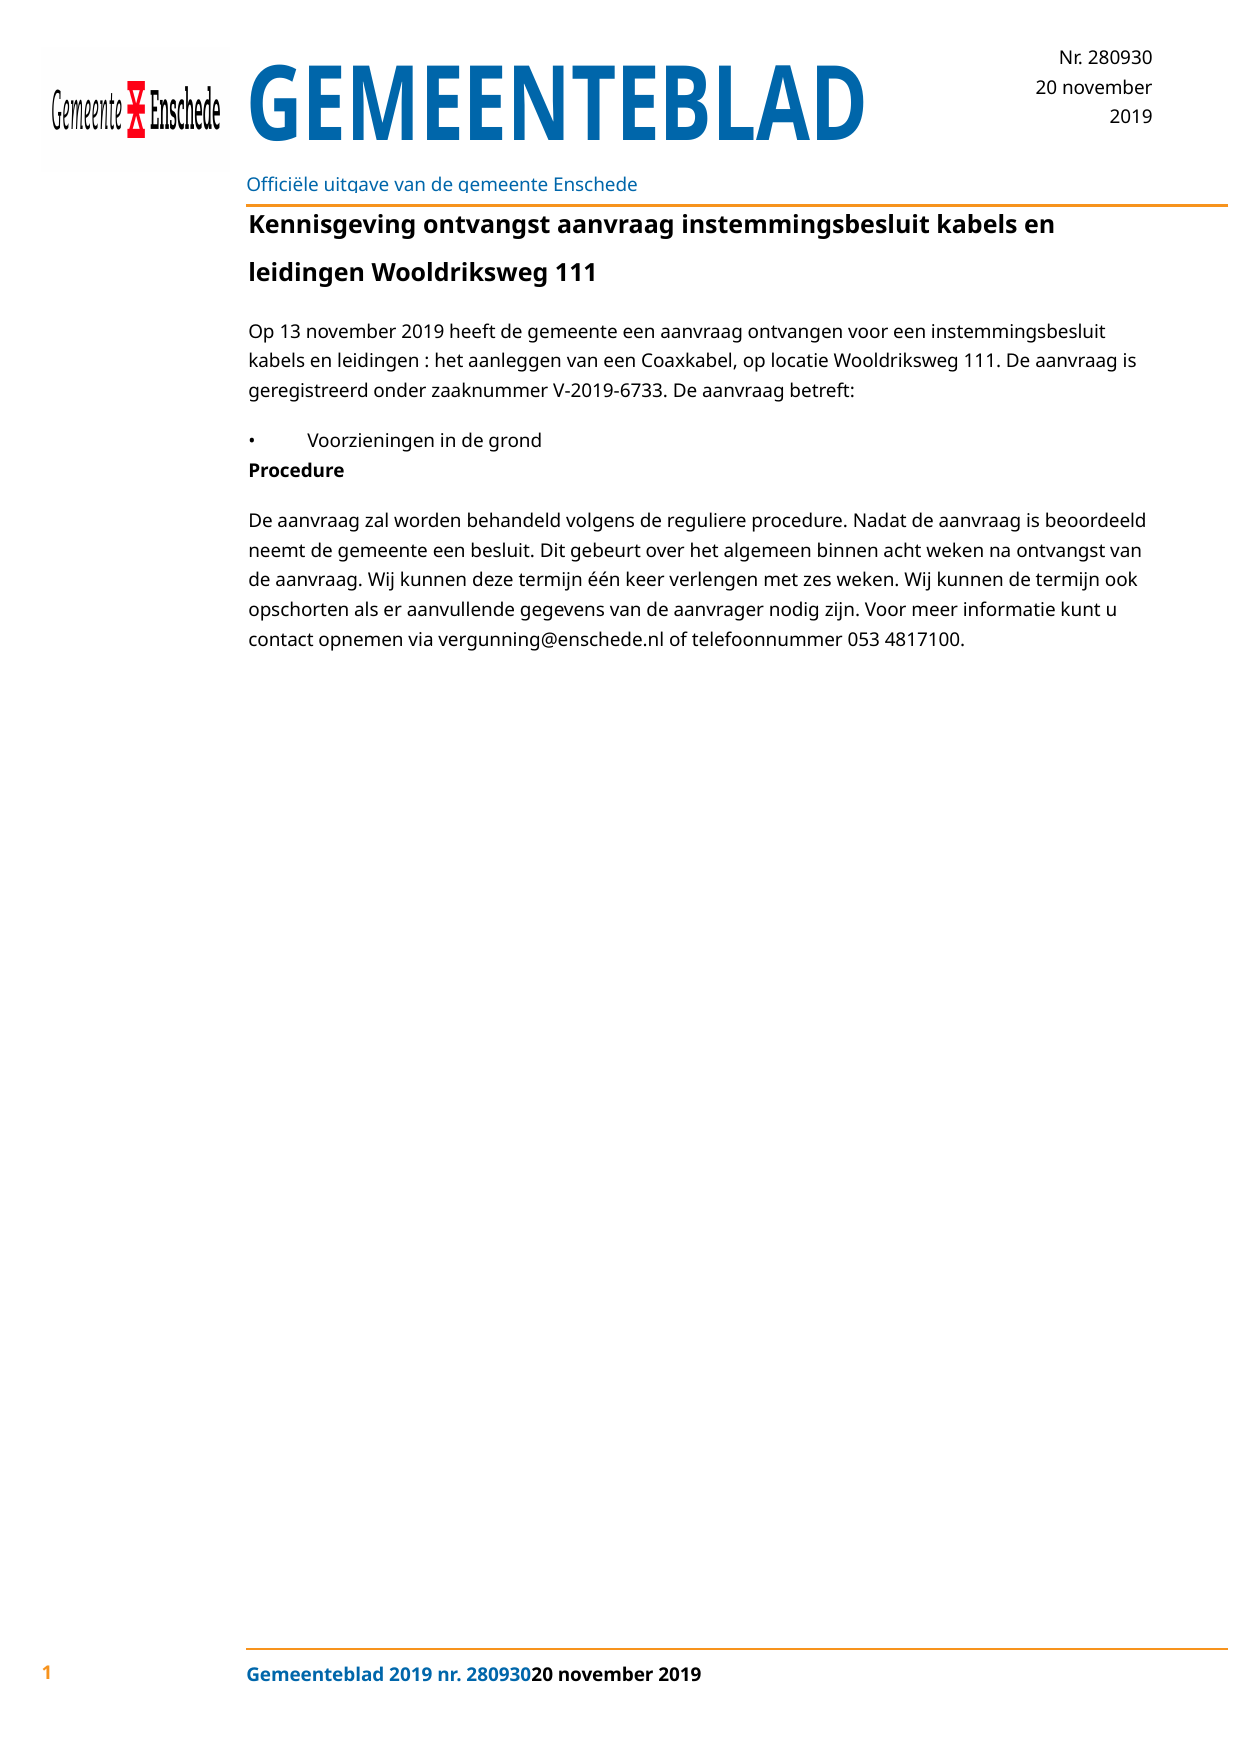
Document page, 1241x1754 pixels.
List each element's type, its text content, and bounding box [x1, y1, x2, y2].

list Voorzieningen in de grond [248, 427, 1152, 453]
text Op 13 november 2019 heeft de gemeente een aanvraag ontvangen voor een instemmingsbesluit kabels en leidingen : het aanleggen van een Coaxkabel, op locatie Wooldriksweg 111. De aanvraag is geregistreerd onder zaaknummer V-2019-6733. De aanvraag betreft: [248, 318, 1152, 403]
text De aanvraag zal worden behandeld volgens de reguliere procedure. Nadat de aanvraag is beoordeeld neemt de gemeente een besluit. Dit gebeurt over het algemeen binnen acht weken na ontvangst van de aanvraag. Wij kunnen deze termijn één keer verlengen met zes weken. Wij kunnen de termijn ook opschorten als er aanvullende gegevens van de aanvrager nodig zijn. Voor meer informatie kunt u contact opnemen via vergunning@enschede.nl of telefoonnummer 053 4817100. [248, 507, 1152, 652]
text Kennisgeving ontvangst aanvraag instemmingsbesluit kabels en leidingen Wooldriksweg 111 [248, 207, 1152, 288]
picture [41, 47, 231, 172]
text Procedure [248, 457, 1152, 483]
